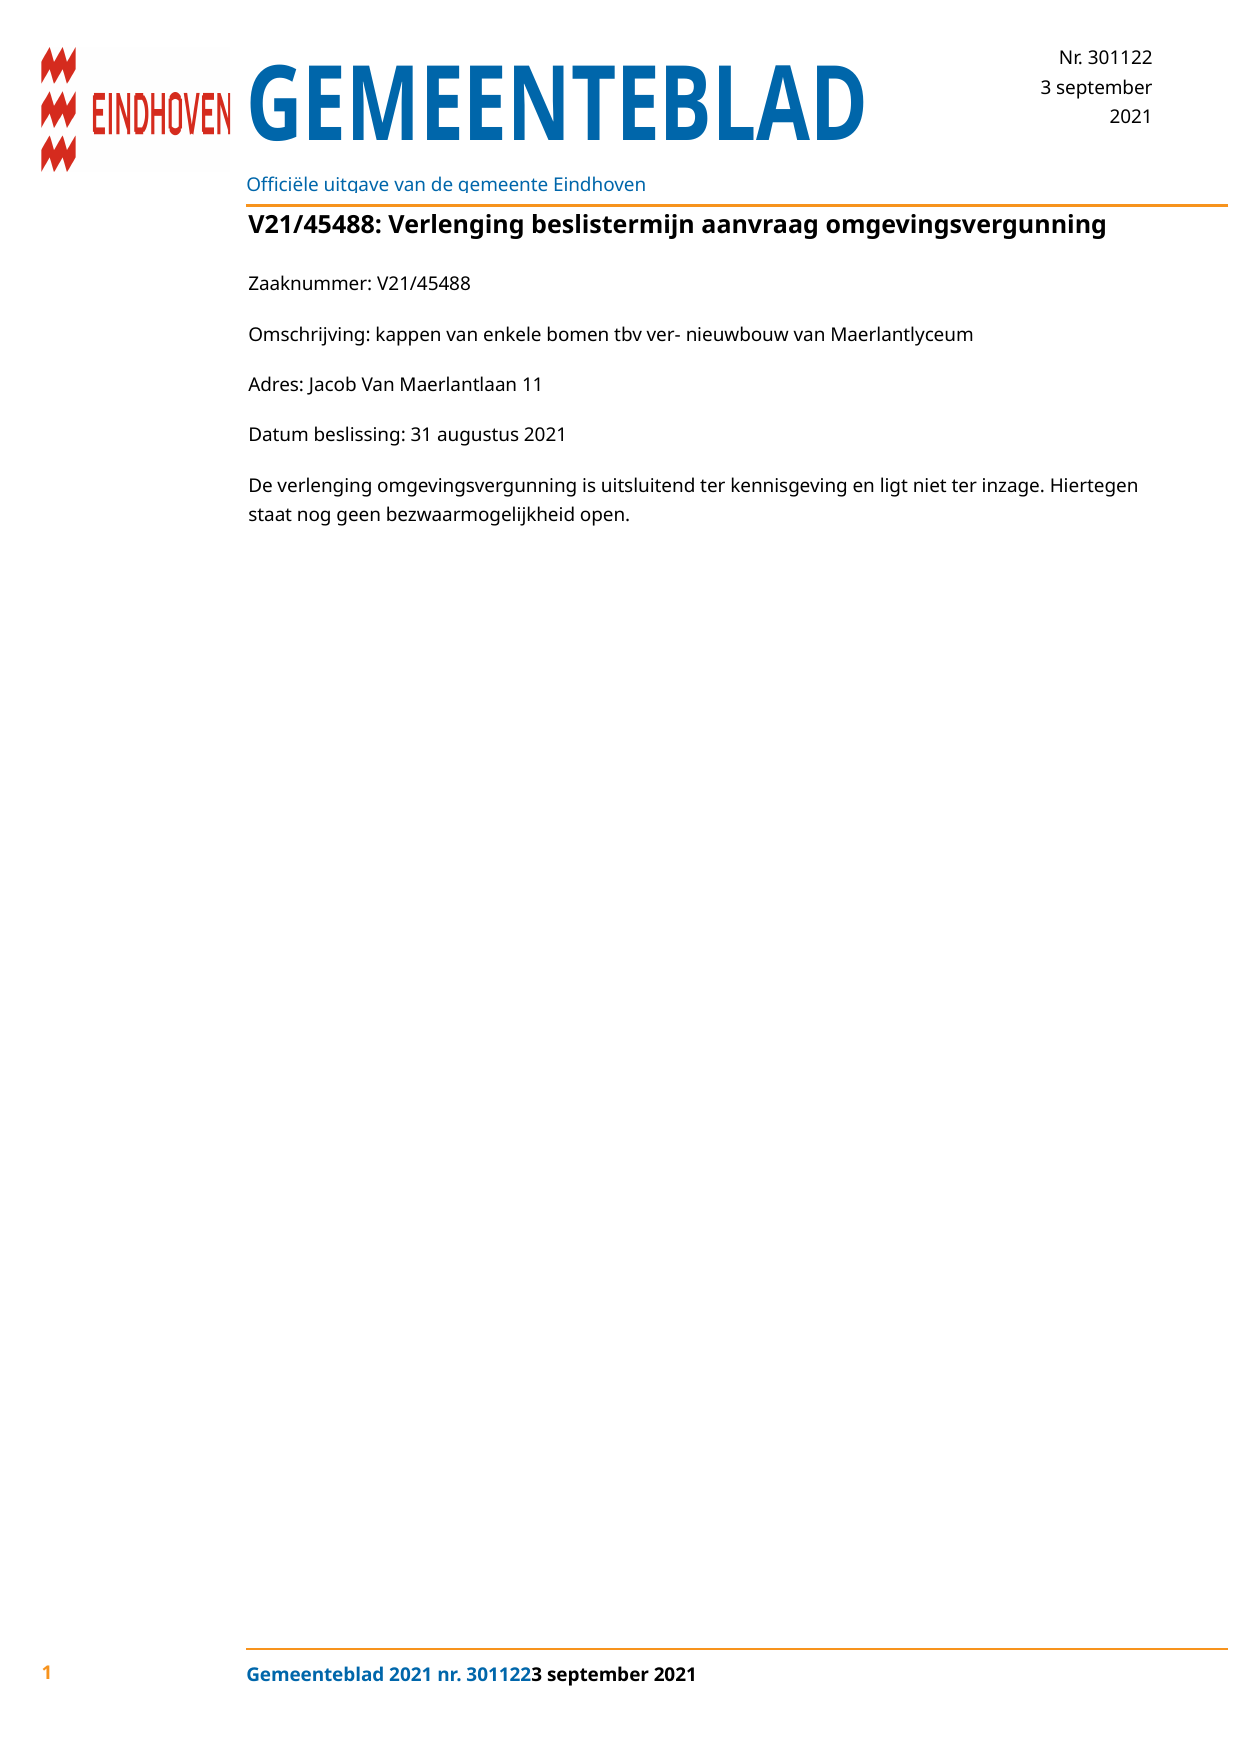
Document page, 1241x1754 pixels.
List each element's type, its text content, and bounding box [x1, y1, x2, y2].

text Datum beslissing: 31 augustus 2021 [248, 422, 1152, 447]
text Zaaknummer: V21/45488 [248, 270, 1152, 296]
text Adres: Jacob Van Maerlantlaan 11 [248, 371, 1152, 397]
text V21/45488: Verlenging beslistermijn aanvraag omgevingsvergunning [248, 207, 1152, 241]
picture [41, 47, 231, 172]
text Omschrijving: kappen van enkele bomen tbv ver- nieuwbouw van Maerlantlyceum [248, 321, 1152, 346]
text De verlenging omgevingsvergunning is uitsluitend ter kennisgeving en ligt niet ter inzage. Hiertegen staat nog geen bezwaarmogelijkheid open. [248, 472, 1152, 527]
